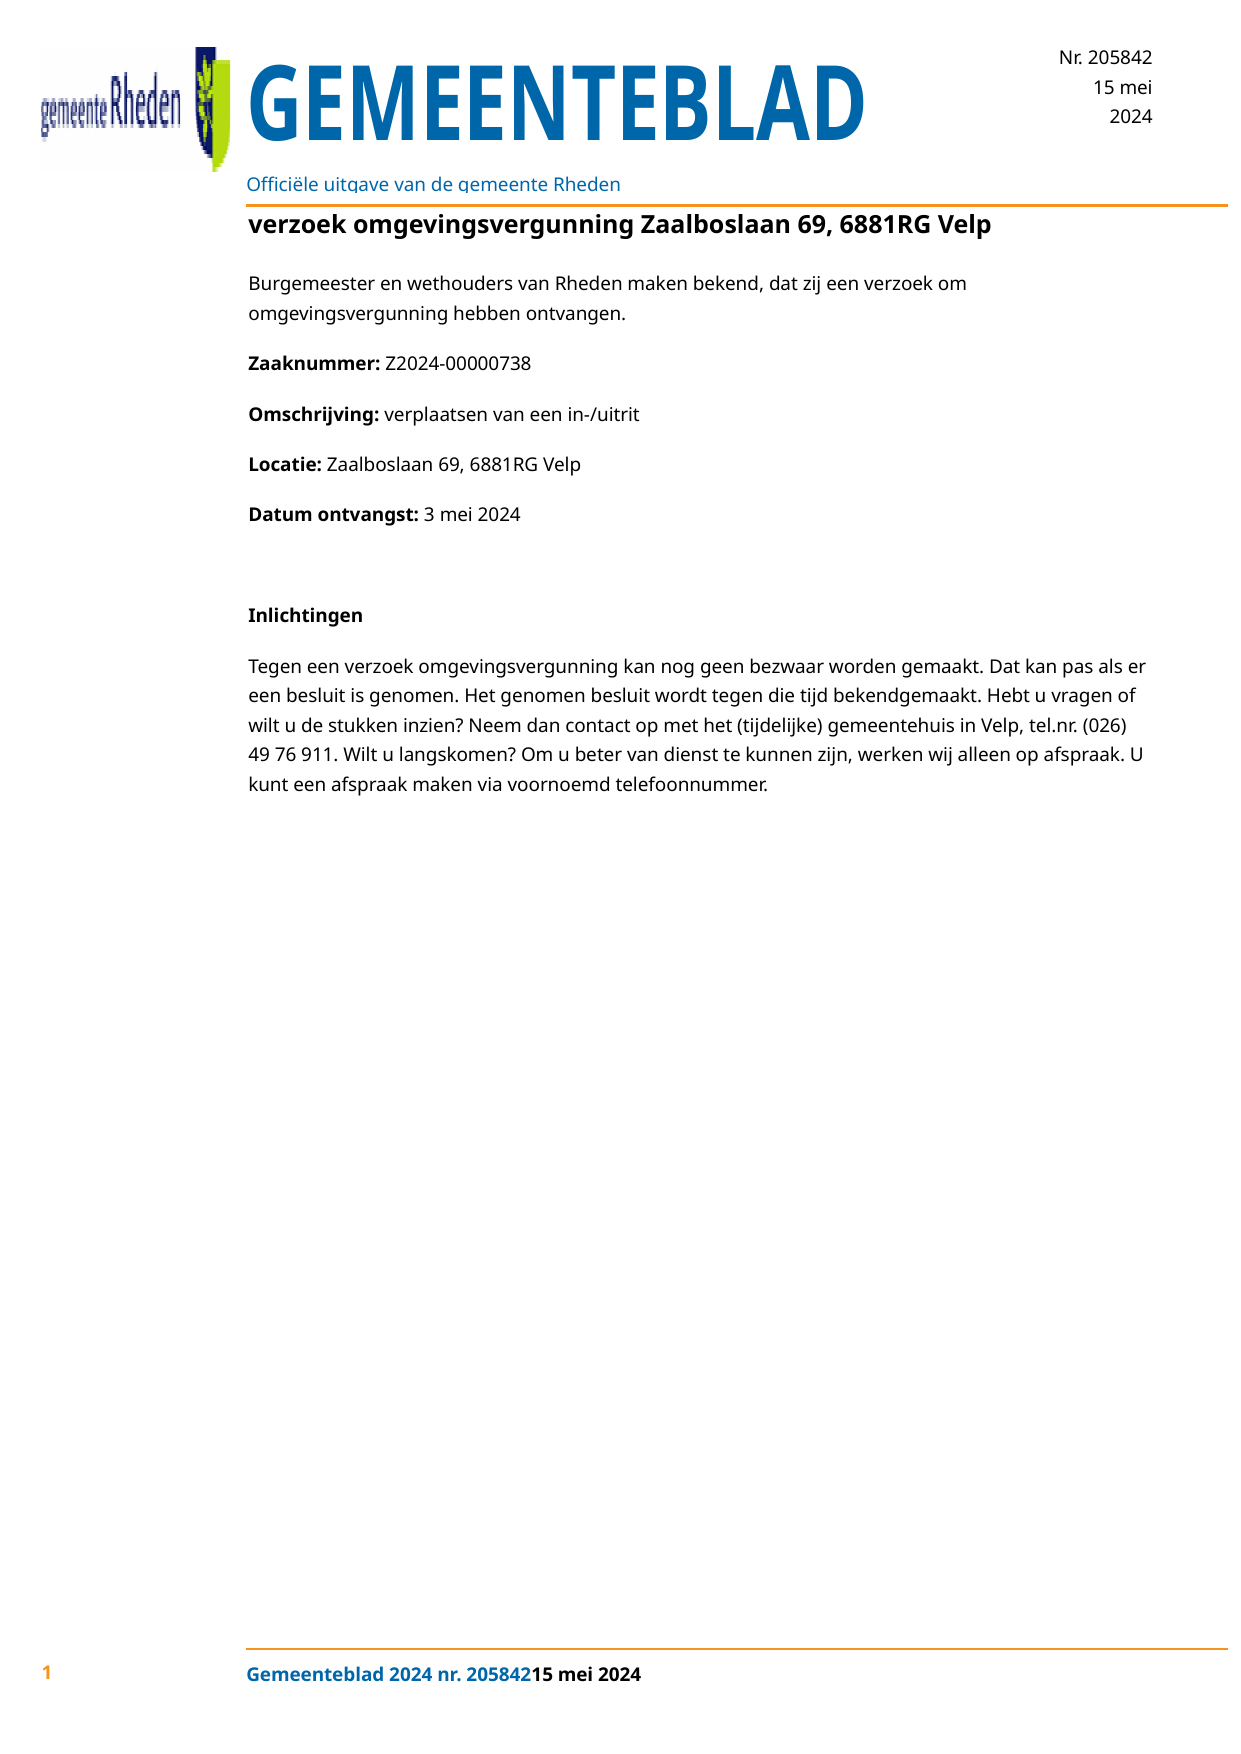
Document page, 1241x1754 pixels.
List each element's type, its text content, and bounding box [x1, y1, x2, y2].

text Inlichtingen [248, 602, 1152, 628]
text Tegen een verzoek omgevingsvergunning kan nog geen bezwaar worden gemaakt. Dat kan pas als er een besluit is genomen. Het genomen besluit wordt tegen die tijd bekendgemaakt. Hebt u vragen of wilt u de stukken inzien? Neem dan contact op met het (tijdelijke) gemeentehuis in Velp, tel.nr. (026) 49 76 911. Wilt u langskomen? Om u beter van dienst te kunnen zijn, werken wij alleen op afspraak. U kunt een afspraak maken via voornoemd telefoonnummer. [248, 653, 1152, 797]
text verzoek omgevingsvergunning Zaalboslaan 69, 6881RG Velp [248, 207, 1152, 241]
picture [41, 47, 231, 172]
text Locatie: Zaalboslaan 69, 6881RG Velp [248, 451, 1152, 477]
text Burgemeester en wethouders van Rheden maken bekend, dat zij een verzoek om omgevingsvergunning hebben ontvangen. [248, 270, 1152, 326]
text Datum ontvangst: 3 mei 2024 [248, 502, 1152, 527]
text Omschrijving: verplaatsen van een in-/uitrit [248, 401, 1152, 426]
text Zaaknummer: Z2024-00000738 [248, 350, 1152, 376]
